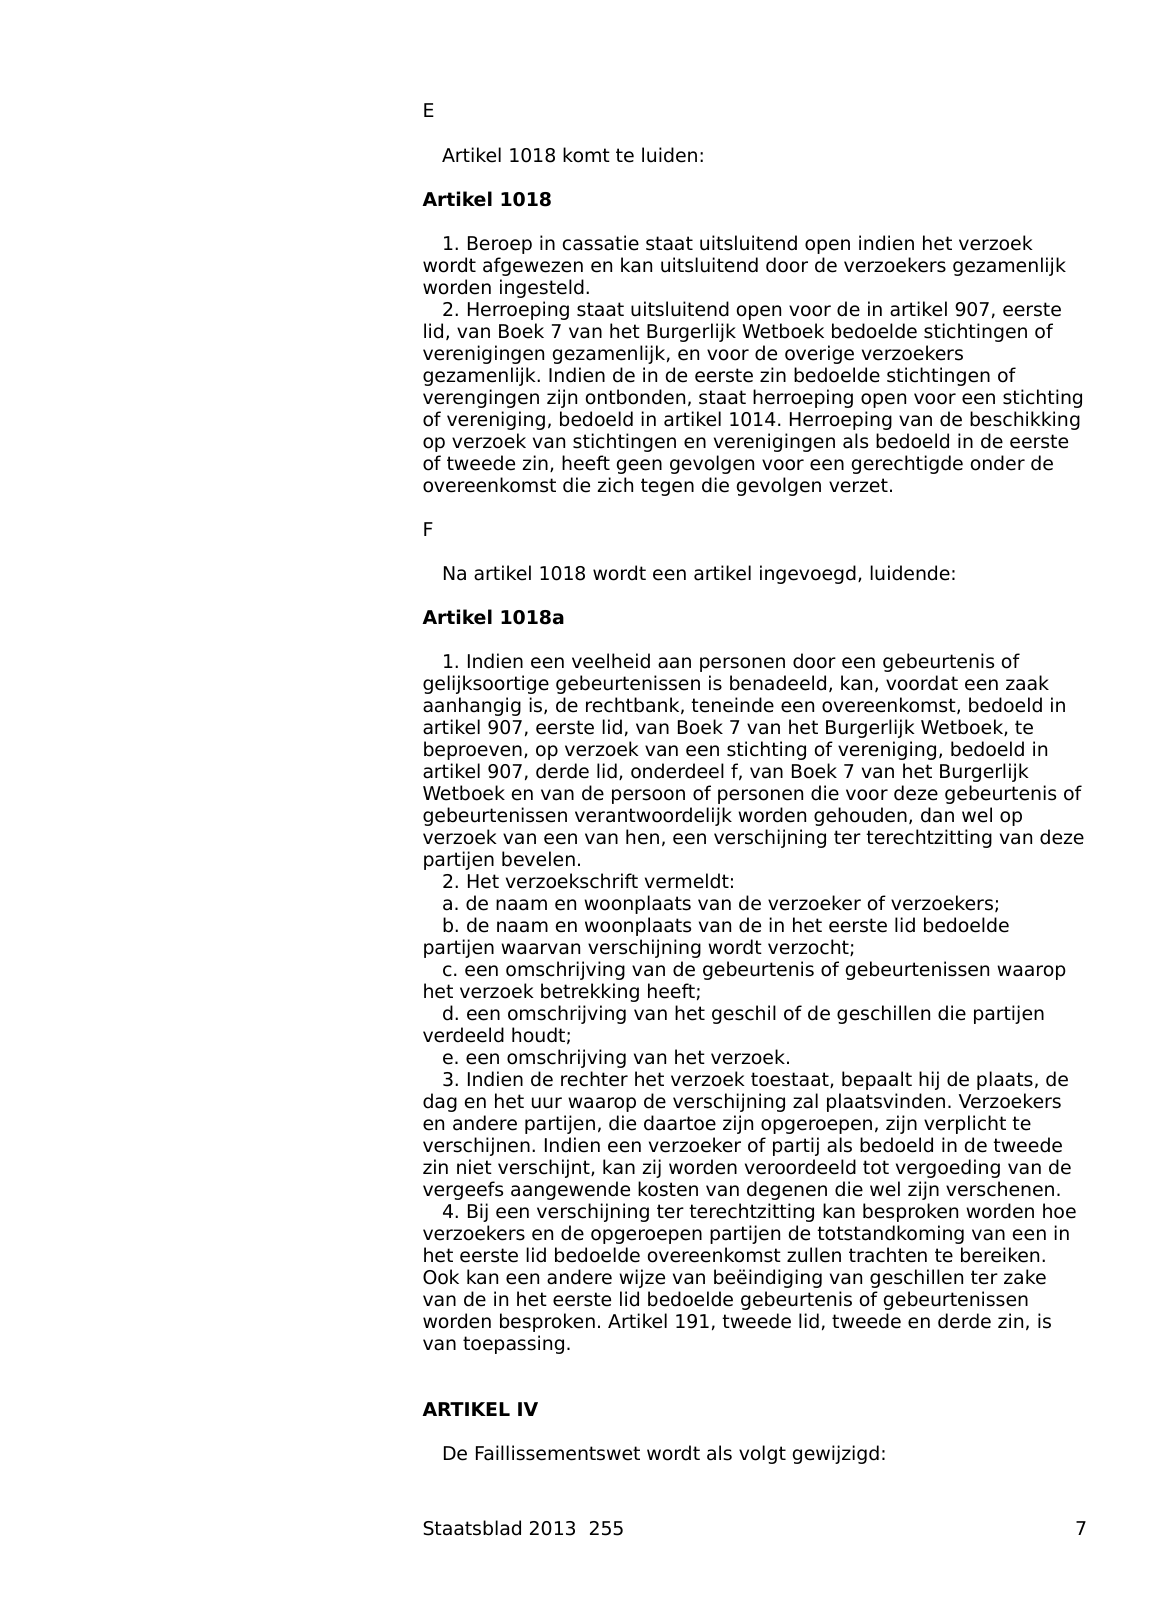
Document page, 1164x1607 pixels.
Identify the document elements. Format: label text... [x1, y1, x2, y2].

text b. de naam en woonplaats van de in het eerste lid bedoelde partijen waarvan verschijning wordt verzocht; [422, 915, 1087, 959]
text 3. Indien de rechter het verzoek toestaat, bepaalt hij de plaats, de dag en het uur waarop de verschijning zal plaatsvinden. Verzoekers en andere partijen, die daartoe zijn opgeroepen, zijn verplicht te verschijnen. Indien een verzoeker of partij als bedoeld in de tweede zin niet verschijnt, kan zij worden veroordeeld tot vergoeding van de vergeefs aangewende kosten van degenen die wel zijn verschenen. [422, 1069, 1087, 1201]
text E [422, 100, 1087, 122]
text 2. Het verzoekschrift vermeldt: [422, 871, 1087, 893]
text Artikel 1018 komt te luiden: [422, 144, 1087, 167]
text 1. Indien een veelheid aan personen door een gebeurtenis of gelijksoortige gebeurtenissen is benadeeld, kan, voordat een zaak aanhangig is, de rechtbank, teneinde een overeenkomst, bedoeld in artikel 907, eerste lid, van Boek 7 van het Burgerlijk Wetboek, te beproeven, op verzoek van een stichting of vereniging, bedoeld in artikel 907, derde lid, onderdeel f, van Boek 7 van het Burgerlijk Wetboek en van de persoon of personen die voor deze gebeurtenis of gebeurtenissen verantwoordelijk worden gehouden, dan wel op verzoek van een van hen, een verschijning ter terechtzitting van deze partijen bevelen. [422, 651, 1087, 871]
subtitle Artikel 1018a [422, 607, 1087, 629]
text 1. Beroep in cassatie staat uitsluitend open indien het verzoek wordt afgewezen en kan uitsluitend door de verzoekers gezamenlijk worden ingesteld. [422, 233, 1087, 299]
subtitle Artikel 1018 [422, 189, 1087, 211]
text 4. Bij een verschijning ter terechtzitting kan besproken worden hoe verzoekers en de opgeroepen partijen de totstandkoming van een in het eerste lid bedoelde overeenkomst zullen trachten te bereiken. Ook kan een andere wijze van beëindiging van geschillen ter zake van de in het eerste lid bedoelde gebeurtenis of gebeurtenissen worden besproken. Artikel 191, tweede lid, tweede en derde zin, is van toepassing. [422, 1201, 1087, 1355]
text De Faillissementswet wordt als volgt gewijzigd: [422, 1443, 1087, 1465]
text F [422, 519, 1087, 541]
text Na artikel 1018 wordt een artikel ingevoegd, luidende: [422, 563, 1087, 585]
text e. een omschrijving van het verzoek. [422, 1047, 1087, 1069]
subtitle ARTIKEL IV [422, 1399, 1087, 1421]
text c. een omschrijving van de gebeurtenis of gebeurtenissen waarop het verzoek betrekking heeft; [422, 959, 1087, 1003]
text 2. Herroeping staat uitsluitend open voor de in artikel 907, eerste lid, van Boek 7 van het Burgerlijk Wetboek bedoelde stichtingen of verenigingen gezamenlijk, en voor de overige verzoekers gezamenlijk. Indien de in de eerste zin bedoelde stichtingen of verengingen zijn ontbonden, staat herroeping open voor een stichting of vereniging, bedoeld in artikel 1014. Herroeping van de beschikking op verzoek van stichtingen en verenigingen als bedoeld in de eerste of tweede zin, heeft geen gevolgen voor een gerechtigde onder de overeenkomst die zich tegen die gevolgen verzet. [422, 299, 1087, 497]
text a. de naam en woonplaats van de verzoeker of verzoekers; [422, 893, 1087, 915]
text d. een omschrijving van het geschil of de geschillen die partijen verdeeld houdt; [422, 1003, 1087, 1047]
